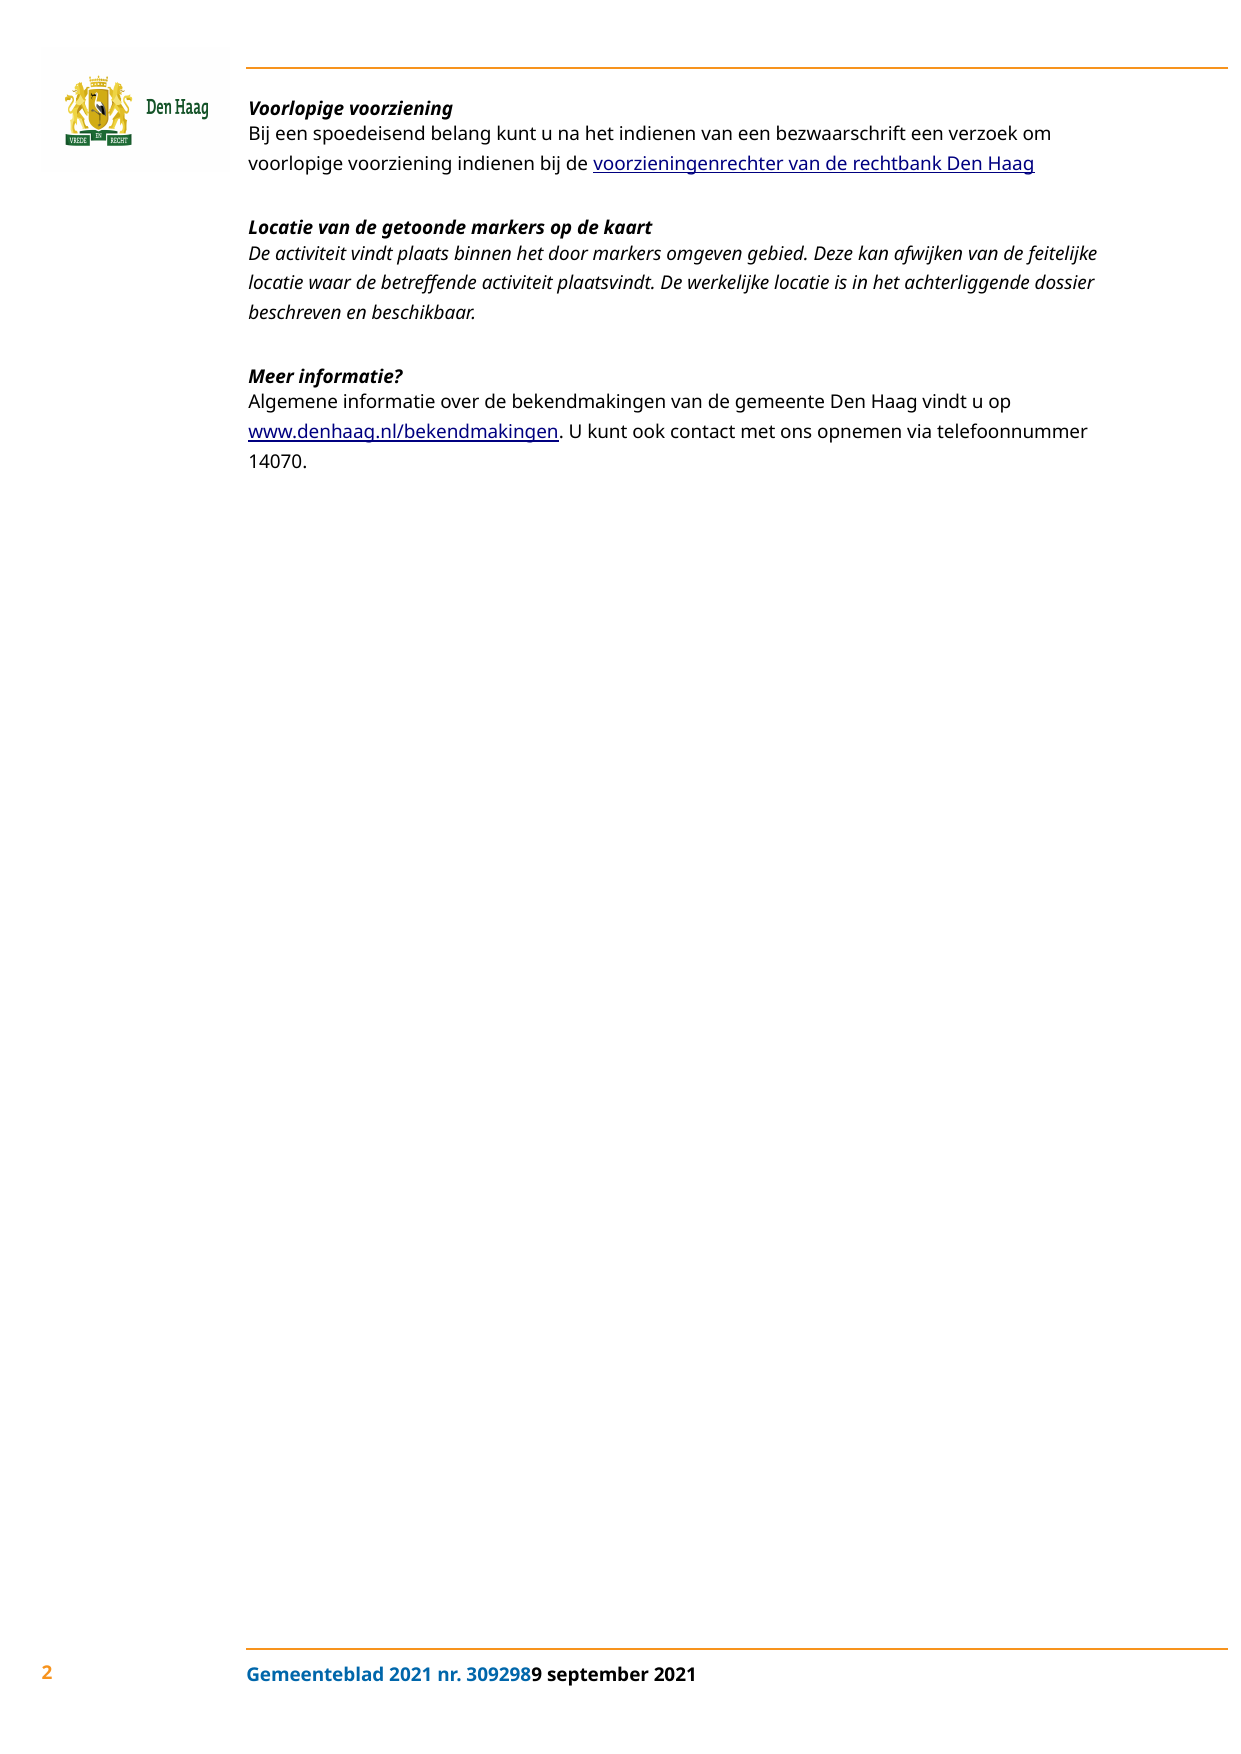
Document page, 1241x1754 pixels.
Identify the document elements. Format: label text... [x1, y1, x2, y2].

text Voorlopige voorziening [248, 95, 1152, 121]
text Algemene informatie over de bekendmakingen van de gemeente Den Haag vindt u op www.denhaag.nl/bekendmakingen. U kunt ook contact met ons opnemen via telefoonnummer 14070. [248, 389, 1152, 473]
text Bij een spoedeisend belang kunt u na het indienen van een bezwaarschrift een verzoek om voorlopige voorziening indienen bij de voorzieningenrechter van de rechtbank Den Haag [248, 121, 1152, 176]
picture [41, 47, 231, 172]
text De activiteit vindt plaats binnen het door markers omgeven gebied. Deze kan afwijken van de feitelijke locatie waar de betreffende activiteit plaatsvindt. De werkelijke locatie is in het achterliggende dossier beschreven en beschikbaar. [248, 240, 1152, 325]
text Locatie van de getoonde markers op de kaart [248, 214, 1152, 240]
text Meer informatie? [248, 363, 1152, 389]
